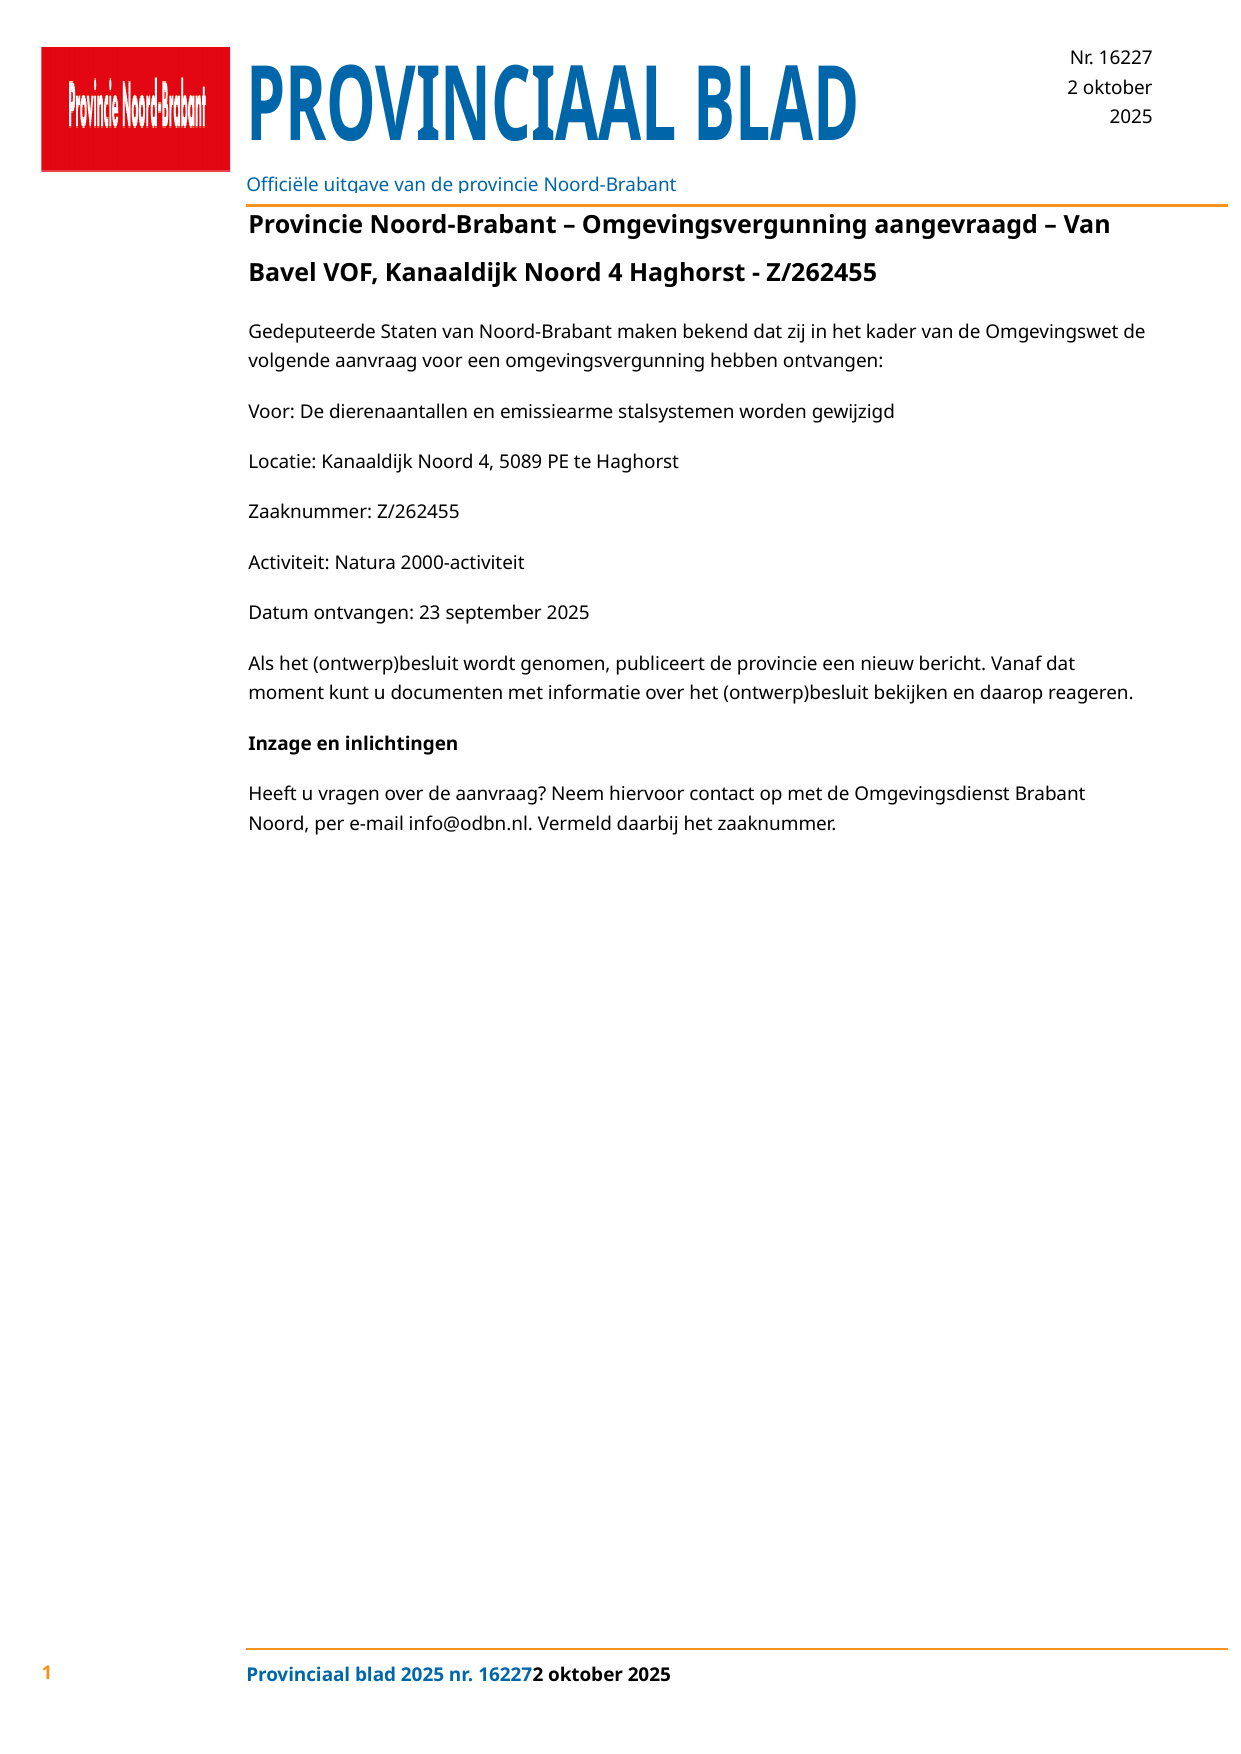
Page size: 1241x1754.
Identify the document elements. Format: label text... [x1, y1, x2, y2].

text Zaaknummer: Z/262455 [248, 499, 1152, 524]
text Inzage en inlichtingen [248, 730, 1152, 756]
text Locatie: Kanaaldijk Noord 4, 5089 PE te Haghorst [248, 448, 1152, 474]
text Als het (ontwerp)besluit wordt genomen, publiceert de provincie een nieuw bericht. Vanaf dat moment kunt u documenten met informatie over het (ontwerp)besluit bekijken en daarop reageren. [248, 650, 1152, 705]
text Datum ontvangen: 23 september 2025 [248, 599, 1152, 625]
text Provincie Noord-Brabant – Omgevingsvergunning aangevraagd – Van Bavel VOF, Kanaaldijk Noord 4 Haghorst - Z/262455 [248, 207, 1152, 288]
text Gedeputeerde Staten van Noord-Brabant maken bekend dat zij in het kader van de Omgevingswet de volgende aanvraag voor een omgevingsvergunning hebben ontvangen: [248, 318, 1152, 373]
picture [41, 47, 231, 172]
text Voor: De dierenaantallen en emissiearme stalsystemen worden gewijzigd [248, 398, 1152, 424]
text Activiteit: Natura 2000-activiteit [248, 549, 1152, 575]
text Heeft u vragen over de aanvraag? Neem hiervoor contact op met de Omgevingsdienst Brabant Noord, per e-mail info@odbn.nl. Vermeld daarbij het zaaknummer. [248, 780, 1152, 836]
